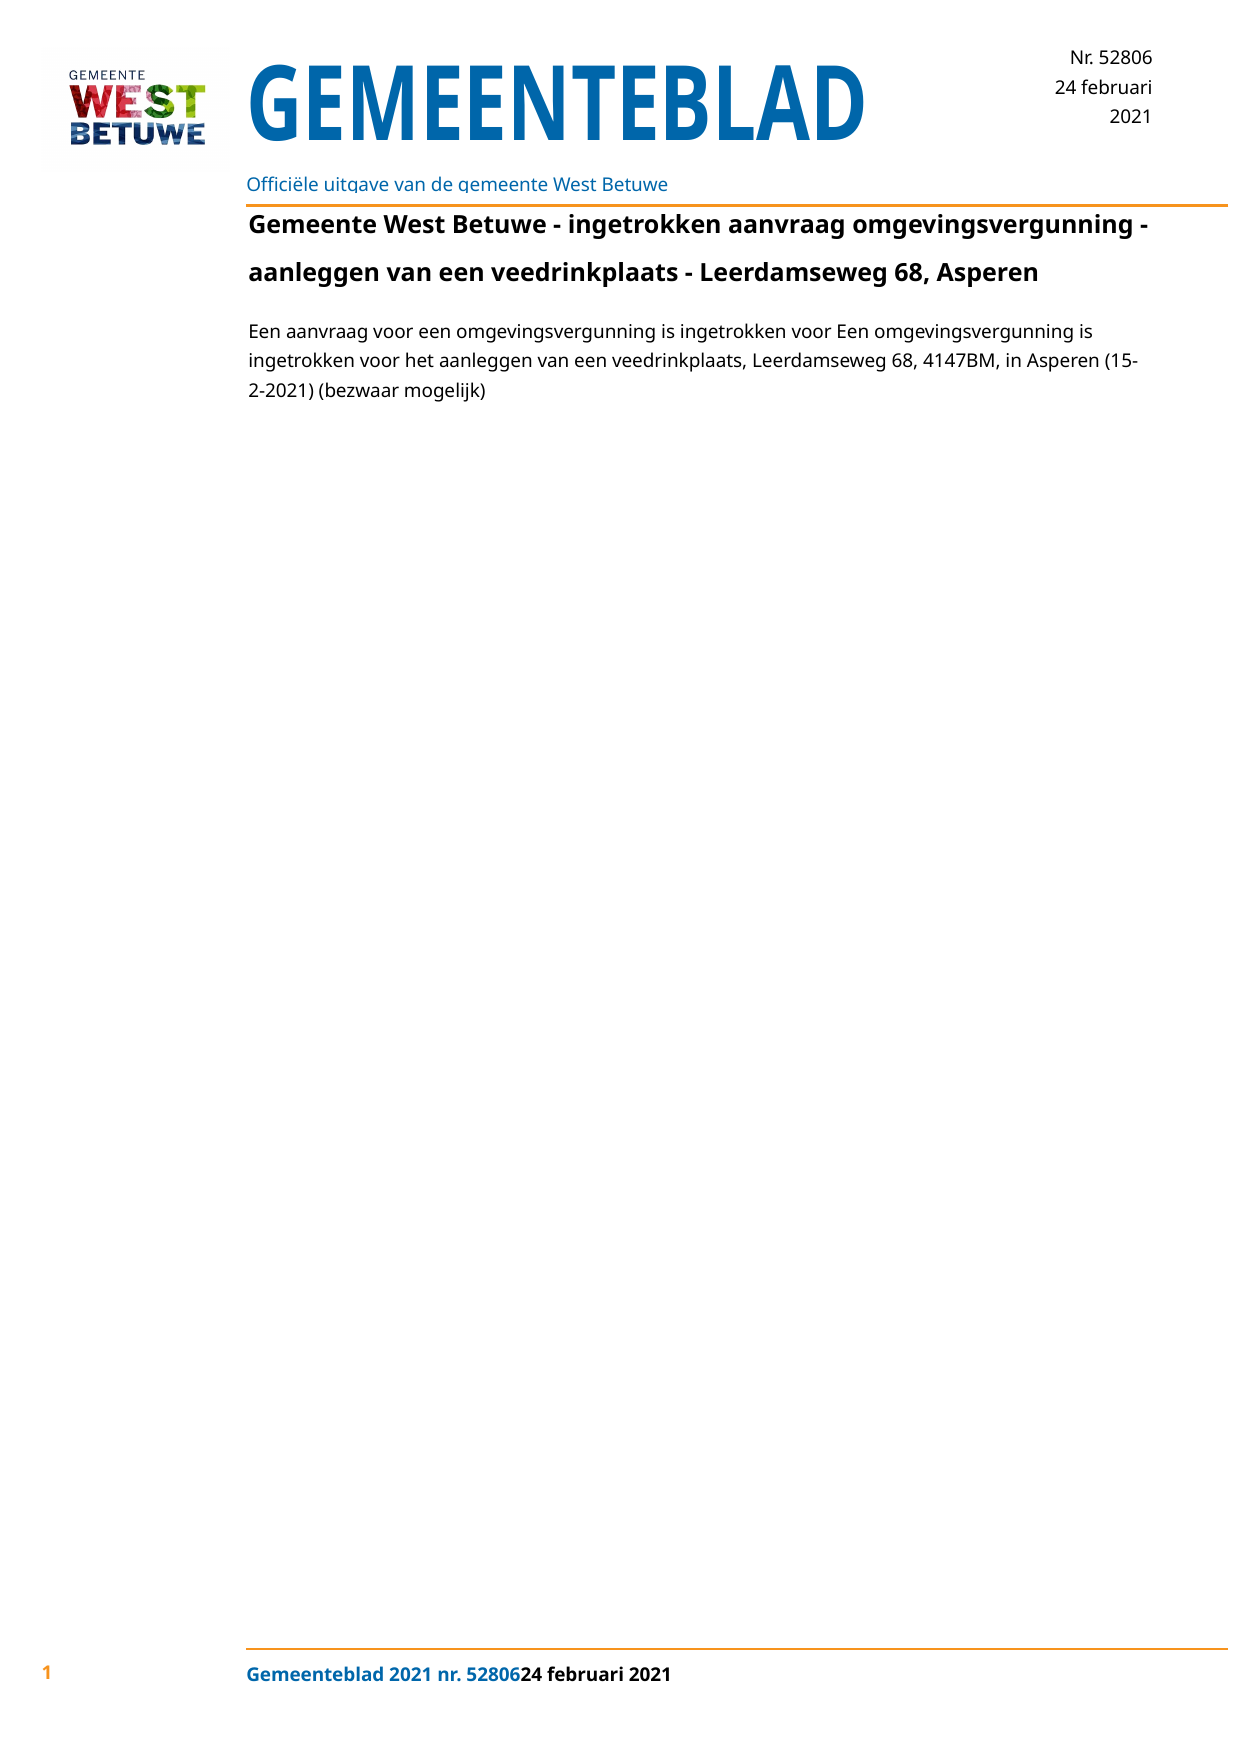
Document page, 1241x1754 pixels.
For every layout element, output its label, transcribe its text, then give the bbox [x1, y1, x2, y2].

text Een aanvraag voor een omgevingsvergunning is ingetrokken voor Een omgevingsvergunning is ingetrokken voor het aanleggen van een veedrinkplaats, Leerdamseweg 68, 4147BM, in Asperen (15-2-2021) (bezwaar mogelijk) [248, 318, 1152, 403]
picture [41, 47, 231, 172]
text Gemeente West Betuwe - ingetrokken aanvraag omgevingsvergunning - aanleggen van een veedrinkplaats - Leerdamseweg 68, Asperen [248, 207, 1152, 288]
